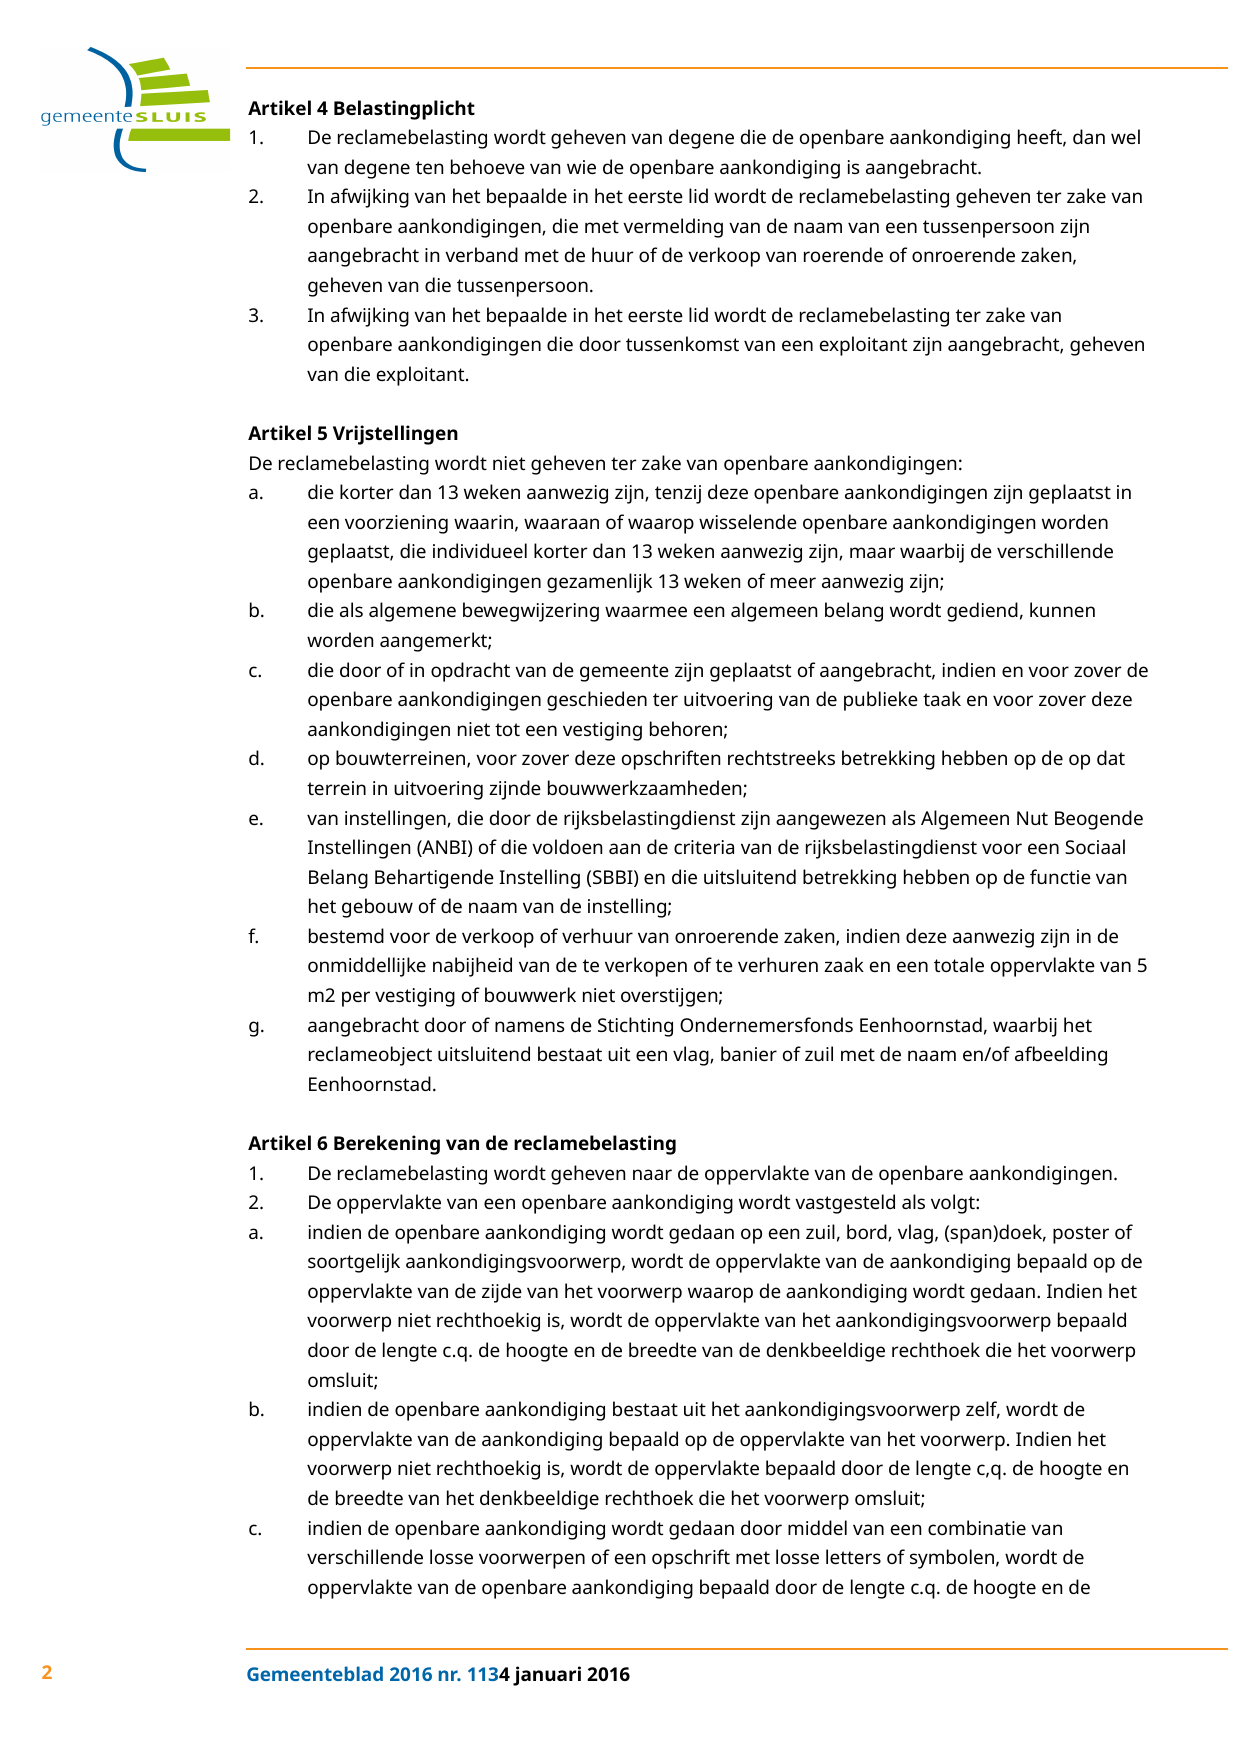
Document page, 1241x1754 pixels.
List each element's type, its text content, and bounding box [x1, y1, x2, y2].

text Artikel 5 Vrijstellingen [248, 420, 1152, 446]
text Artikel 6 Berekening van de reclamebelasting [248, 1130, 1152, 1156]
list indien de openbare aankondiging wordt gedaan op een zuil, bord, vlag, (span)doek, poster of soortgelijk aankondigingsvoorwerp, wordt de oppervlakte van de aankondiging bepaald op de oppervlakte van de zijde van het voorwerp waarop de aankondiging wordt gedaan. Indien het voorwerp niet rechthoekig is, wordt de oppervlakte van het aankondigingsvoorwerp bepaald door de lengte c.q. de hoogte en de breedte van de denkbeeldige rechthoek die het voorwerp omsluit; [248, 1219, 1152, 1393]
list De oppervlakte van een openbare aankondiging wordt vastgesteld als volgt: [248, 1189, 1152, 1215]
list De reclamebelasting wordt geheven naar de oppervlakte van de openbare aankondigingen. [248, 1160, 1152, 1186]
list van instellingen, die door de rijksbelastingdienst zijn aangewezen als Algemeen Nut Beogende Instellingen (ANBI) of die voldoen aan de criteria van de rijksbelastingdienst voor een Sociaal Belang Behartigende Instelling (SBBI) en die uitsluitend betrekking hebben op de functie van het gebouw of de naam van de instelling; [248, 805, 1152, 919]
list die korter dan 13 weken aanwezig zijn, tenzij deze openbare aankondigingen zijn geplaatst in een voorziening waarin, waaraan of waarop wisselende openbare aankondigingen worden geplaatst, die individueel korter dan 13 weken aanwezig zijn, maar waarbij de verschillende openbare aankondigingen gezamenlijk 13 weken of meer aanwezig zijn; [248, 479, 1152, 594]
list die als algemene bewegwijzering waarmee een algemeen belang wordt gediend, kunnen worden aangemerkt; [248, 598, 1152, 653]
picture [41, 47, 231, 172]
list bestemd voor de verkoop of verhuur van onroerende zaken, indien deze aanwezig zijn in de onmiddellijke nabijheid van de te verkopen of te verhuren zaak en een totale oppervlakte van 5 m2 per vestiging of bouwwerk niet overstijgen; [248, 923, 1152, 1008]
list op bouwterreinen, voor zover deze opschriften rechtstreeks betrekking hebben op de op dat terrein in uitvoering zijnde bouwwerkzaamheden; [248, 746, 1152, 801]
text De reclamebelasting wordt niet geheven ter zake van openbare aankondigingen: [248, 450, 1152, 476]
list indien de openbare aankondiging bestaat uit het aankondigingsvoorwerp zelf, wordt de oppervlakte van de aankondiging bepaald op de oppervlakte van het voorwerp. Indien het voorwerp niet rechthoekig is, wordt de oppervlakte bepaald door de lengte c,q. de hoogte en de breedte van het denkbeeldige rechthoek die het voorwerp omsluit; [248, 1396, 1152, 1511]
list indien de openbare aankondiging wordt gedaan door middel van een combinatie van verschillende losse voorwerpen of een opschrift met losse letters of symbolen, wordt de oppervlakte van de openbare aankondiging bepaald door de lengte c.q. de hoogte en de [248, 1515, 1152, 1600]
list De reclamebelasting wordt geheven van degene die de openbare aankondiging heeft, dan wel van degene ten behoeve van wie de openbare aankondiging is aangebracht. [248, 124, 1152, 180]
list In afwijking van het bepaalde in het eerste lid wordt de reclamebelasting geheven ter zake van openbare aankondigingen, die met vermelding van de naam van een tussenpersoon zijn aangebracht in verband met de huur of de verkoop van roerende of onroerende zaken, geheven van die tussenpersoon. [248, 183, 1152, 298]
list aangebracht door of namens de Stichting Ondernemersfonds Eenhoornstad, waarbij het reclameobject uitsluitend bestaat uit een vlag, banier of zuil met de naam en/of afbeelding Eenhoornstad. [248, 1012, 1152, 1097]
list In afwijking van het bepaalde in het eerste lid wordt de reclamebelasting ter zake van openbare aankondigingen die door tussenkomst van een exploitant zijn aangebracht, geheven van die exploitant. [248, 302, 1152, 387]
text Artikel 4 Belastingplicht [248, 95, 1152, 121]
list die door of in opdracht van de gemeente zijn geplaatst of aangebracht, indien en voor zover de openbare aankondigingen geschieden ter uitvoering van de publieke taak en voor zover deze aankondigingen niet tot een vestiging behoren; [248, 657, 1152, 742]
